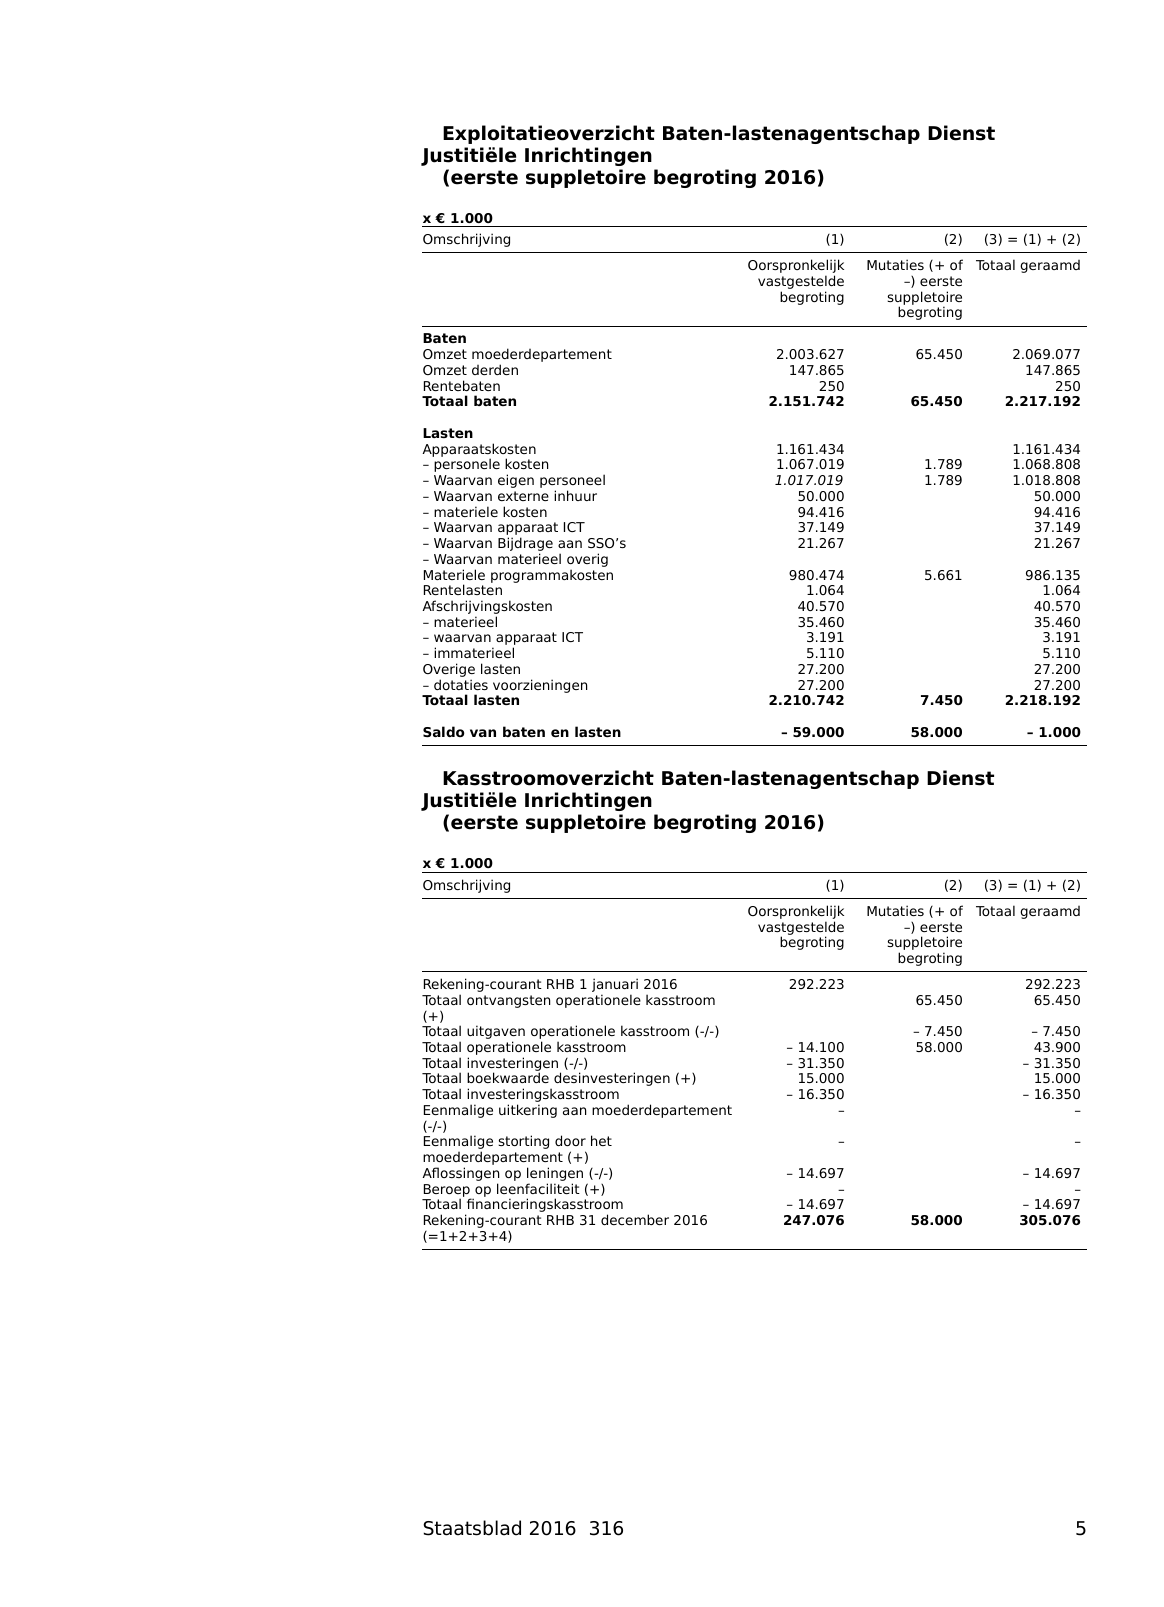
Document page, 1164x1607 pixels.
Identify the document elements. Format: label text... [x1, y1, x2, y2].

table_cell Totaal financieringskasstroom [422, 1197, 732, 1213]
text (eerste suppletoire begroting 2016) [422, 812, 1087, 834]
table_cell [850, 1071, 968, 1087]
table_cell – 14.697 [732, 1197, 850, 1213]
table_cell 58.000 [850, 1040, 968, 1056]
table_cell Oorspronkelijk vastgestelde begroting [732, 899, 850, 971]
table_cell [850, 972, 968, 993]
table_cell – dotaties voorzieningen [422, 678, 732, 693]
table_cell Lasten [422, 426, 732, 441]
table_cell – 16.350 [969, 1087, 1087, 1103]
table_cell 5.110 [969, 646, 1087, 662]
table_cell [850, 410, 968, 426]
table_cell [850, 426, 968, 441]
table_cell 2.069.077 [969, 347, 1087, 363]
table_cell [850, 489, 968, 504]
table_cell Apparaatskosten [422, 441, 732, 457]
table_cell [850, 552, 968, 567]
table_cell 27.200 [732, 662, 850, 677]
table_cell – Waarvan eigen personeel [422, 473, 732, 489]
table_cell 27.200 [969, 678, 1087, 693]
table_cell – [969, 1134, 1087, 1166]
table_cell Omschrijving [422, 873, 732, 898]
table_cell – [732, 1103, 850, 1134]
table_cell [732, 327, 850, 347]
table_cell 247.076 [732, 1213, 850, 1249]
table_cell Mutaties (+ of –) eerste suppletoire begroting [850, 899, 968, 971]
table_cell 292.223 [969, 972, 1087, 993]
table_cell [969, 327, 1087, 347]
table_cell 58.000 [850, 1213, 968, 1249]
table_cell Saldo van baten en lasten [422, 725, 732, 745]
table_cell 15.000 [732, 1071, 850, 1087]
table_cell [850, 1103, 968, 1134]
table_cell 147.865 [969, 363, 1087, 378]
table_cell 7.450 [850, 693, 968, 709]
table_cell [850, 1056, 968, 1071]
table_cell 3.191 [969, 630, 1087, 646]
table_cell – 1.000 [969, 725, 1087, 745]
table_cell 2.210.742 [732, 693, 850, 709]
table_cell 5.661 [850, 567, 968, 583]
table_cell 1.161.434 [969, 441, 1087, 457]
table_cell Omzet derden [422, 363, 732, 378]
table_cell 1.161.434 [732, 441, 850, 457]
table_cell – 14.100 [732, 1040, 850, 1056]
table_cell [969, 426, 1087, 441]
table_cell – materiele kosten [422, 504, 732, 520]
table_cell 94.416 [732, 504, 850, 520]
table_cell Totaal investeringskasstroom [422, 1087, 732, 1103]
table_cell – 14.697 [732, 1166, 850, 1181]
table_cell [850, 441, 968, 457]
table_cell [422, 253, 732, 326]
table_cell 1.064 [732, 583, 850, 599]
table_cell – 59.000 [732, 725, 850, 745]
table_cell [850, 1197, 968, 1213]
table_cell Afschrijvingskosten [422, 599, 732, 614]
table_cell [732, 993, 850, 1024]
table_cell 27.200 [969, 662, 1087, 677]
table_cell 250 [969, 379, 1087, 394]
table_cell 65.450 [850, 394, 968, 410]
table_cell [422, 709, 732, 724]
table_cell Overige lasten [422, 662, 732, 677]
table_cell [850, 709, 968, 724]
table_cell [969, 709, 1087, 724]
table_cell – waarvan apparaat ICT [422, 630, 732, 646]
table_cell 250 [732, 379, 850, 394]
table_cell Eenmalige uitkering aan moederdepartement (-/-) [422, 1103, 732, 1134]
table_cell [732, 410, 850, 426]
table_cell 65.450 [969, 993, 1087, 1024]
table_header x € 1.000 [422, 210, 1087, 226]
table_cell [850, 520, 968, 536]
table_cell [850, 646, 968, 662]
table_cell Aflossingen op leningen (-/-) [422, 1166, 732, 1181]
table_cell Materiele programmakosten [422, 567, 732, 583]
table_cell (3) = (1) + (2) [969, 873, 1087, 898]
table_cell Totaal boekwaarde desinvesteringen (+) [422, 1071, 732, 1087]
table_cell Rentebaten [422, 379, 732, 394]
table_header x € 1.000 [422, 856, 1087, 872]
table_cell [850, 678, 968, 693]
table_cell 1.067.019 [732, 457, 850, 473]
table_cell – materieel [422, 615, 732, 630]
table_cell – Waarvan Bijdrage aan SSO’s [422, 536, 732, 552]
table_cell – Waarvan externe inhuur [422, 489, 732, 504]
table_cell [732, 1024, 850, 1040]
table_cell [850, 504, 968, 520]
table_cell (2) [850, 873, 968, 898]
table_cell [422, 899, 732, 971]
table_cell 3.191 [732, 630, 850, 646]
table_cell Totaal investeringen (-/-) [422, 1056, 732, 1071]
table_cell 986.135 [969, 567, 1087, 583]
table_cell [850, 327, 968, 347]
table_cell (2) [850, 227, 968, 252]
table_cell 21.267 [732, 536, 850, 552]
table_cell 65.450 [850, 993, 968, 1024]
table_cell – 14.697 [969, 1166, 1087, 1181]
table_cell [850, 536, 968, 552]
table_cell [850, 1181, 968, 1197]
table_cell [850, 363, 968, 378]
table_cell [969, 410, 1087, 426]
table_cell 58.000 [850, 725, 968, 745]
table_cell 1.018.808 [969, 473, 1087, 489]
table_cell Omzet moederdepartement [422, 347, 732, 363]
table_cell 15.000 [969, 1071, 1087, 1087]
text (eerste suppletoire begroting 2016) [422, 167, 1087, 188]
table_cell 21.267 [969, 536, 1087, 552]
table_cell – 14.697 [969, 1197, 1087, 1213]
table_cell [422, 410, 732, 426]
table_cell 37.149 [969, 520, 1087, 536]
table_cell Totaal lasten [422, 693, 732, 709]
table_cell 94.416 [969, 504, 1087, 520]
table_cell (1) [732, 227, 850, 252]
table_cell Totaal uitgaven operationele kasstroom (-/-) [422, 1024, 732, 1040]
table_cell Rekening-courant RHB 1 januari 2016 [422, 972, 732, 993]
table_cell 292.223 [732, 972, 850, 993]
table_cell 1.017.019 [732, 473, 850, 489]
table_cell 2.218.192 [969, 693, 1087, 709]
table_cell 40.570 [732, 599, 850, 614]
table_cell 5.110 [732, 646, 850, 662]
table_cell [850, 662, 968, 677]
table_cell Totaal ontvangsten operationele kasstroom (+) [422, 993, 732, 1024]
table_cell 1.789 [850, 473, 968, 489]
table_cell [850, 1166, 968, 1181]
table_cell – [732, 1181, 850, 1197]
table_cell 65.450 [850, 347, 968, 363]
table_cell – [969, 1181, 1087, 1197]
table_cell (3) = (1) + (2) [969, 227, 1087, 252]
table_cell Totaal operationele kasstroom [422, 1040, 732, 1056]
table_cell – 7.450 [850, 1024, 968, 1040]
table_cell – personele kosten [422, 457, 732, 473]
table_cell 43.900 [969, 1040, 1087, 1056]
table_cell 1.789 [850, 457, 968, 473]
table_cell Beroep op leenfaciliteit (+) [422, 1181, 732, 1197]
table_cell Totaal baten [422, 394, 732, 410]
table_cell Oorspronkelijk vastgestelde begroting [732, 253, 850, 326]
table_cell 2.217.192 [969, 394, 1087, 410]
table_cell 37.149 [732, 520, 850, 536]
table_cell 1.064 [969, 583, 1087, 599]
table_cell 980.474 [732, 567, 850, 583]
table_cell Omschrijving [422, 227, 732, 252]
table_cell [850, 1134, 968, 1166]
table_cell 50.000 [969, 489, 1087, 504]
table_cell – 31.350 [732, 1056, 850, 1071]
table_cell Rentelasten [422, 583, 732, 599]
table_cell – [732, 1134, 850, 1166]
table_cell [850, 615, 968, 630]
table_cell [969, 552, 1087, 567]
table_cell 27.200 [732, 678, 850, 693]
table_cell Baten [422, 327, 732, 347]
table_cell 2.151.742 [732, 394, 850, 410]
table_cell (1) [732, 873, 850, 898]
table_cell Rekening-courant RHB 31 december 2016 (=1+2+3+4) [422, 1213, 732, 1249]
table_cell [732, 709, 850, 724]
table_cell Totaal geraamd [969, 253, 1087, 326]
text Exploitatieoverzicht Baten-lastenagentschap Dienst Justitiële Inrichtingen [422, 123, 1087, 167]
table_cell – immaterieel [422, 646, 732, 662]
table_cell [850, 583, 968, 599]
table_cell Totaal geraamd [969, 899, 1087, 971]
table_cell [732, 552, 850, 567]
table_cell 35.460 [732, 615, 850, 630]
text Kasstroomoverzicht Baten-lastenagentschap Dienst Justitiële Inrichtingen [422, 768, 1087, 812]
table_cell [850, 1087, 968, 1103]
table_cell 40.570 [969, 599, 1087, 614]
table_cell 1.068.808 [969, 457, 1087, 473]
table_cell 35.460 [969, 615, 1087, 630]
table_cell 2.003.627 [732, 347, 850, 363]
table_cell [850, 599, 968, 614]
table_cell – [969, 1103, 1087, 1134]
table_cell 50.000 [732, 489, 850, 504]
table_cell – 16.350 [732, 1087, 850, 1103]
table_cell – 31.350 [969, 1056, 1087, 1071]
table_cell – 7.450 [969, 1024, 1087, 1040]
table_cell [732, 426, 850, 441]
table_cell 147.865 [732, 363, 850, 378]
table_cell – Waarvan apparaat ICT [422, 520, 732, 536]
table_cell [850, 379, 968, 394]
table_cell – Waarvan materieel overig [422, 552, 732, 567]
table_cell [850, 630, 968, 646]
table_cell Eenmalige storting door het moederdepartement (+) [422, 1134, 732, 1166]
table_cell 305.076 [969, 1213, 1087, 1249]
table_cell Mutaties (+ of –) eerste suppletoire begroting [850, 253, 968, 326]
